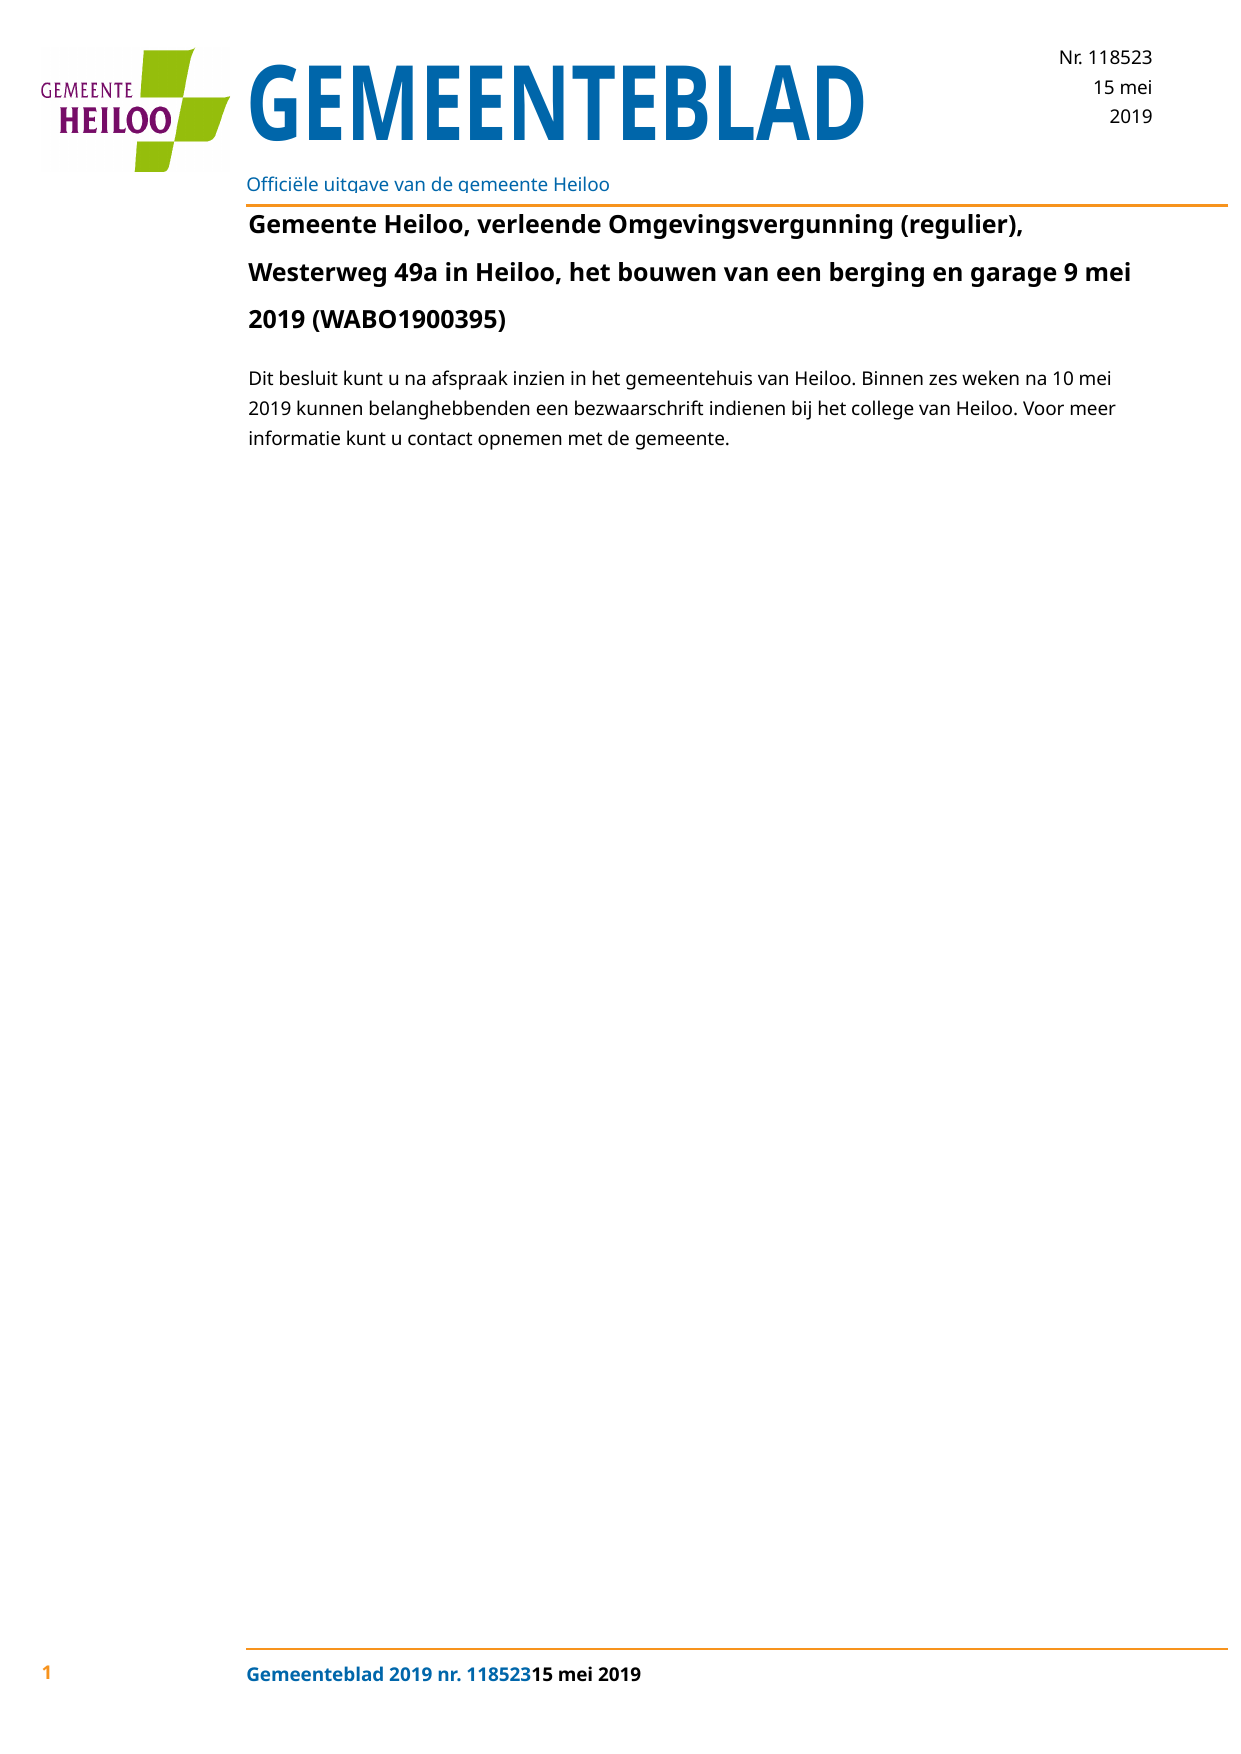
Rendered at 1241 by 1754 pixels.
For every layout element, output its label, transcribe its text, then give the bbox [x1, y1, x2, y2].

text Gemeente Heiloo, verleende Omgevingsvergunning (regulier), Westerweg 49a in Heiloo, het bouwen van een berging en garage 9 mei 2019 (WABO1900395) [248, 207, 1152, 336]
text Dit besluit kunt u na afspraak inzien in het gemeentehuis van Heiloo. Binnen zes weken na 10 mei 2019 kunnen belanghebbenden een bezwaarschrift indienen bij het college van Heiloo. Voor meer informatie kunt u contact opnemen met de gemeente. [248, 366, 1152, 450]
picture [41, 47, 231, 172]
